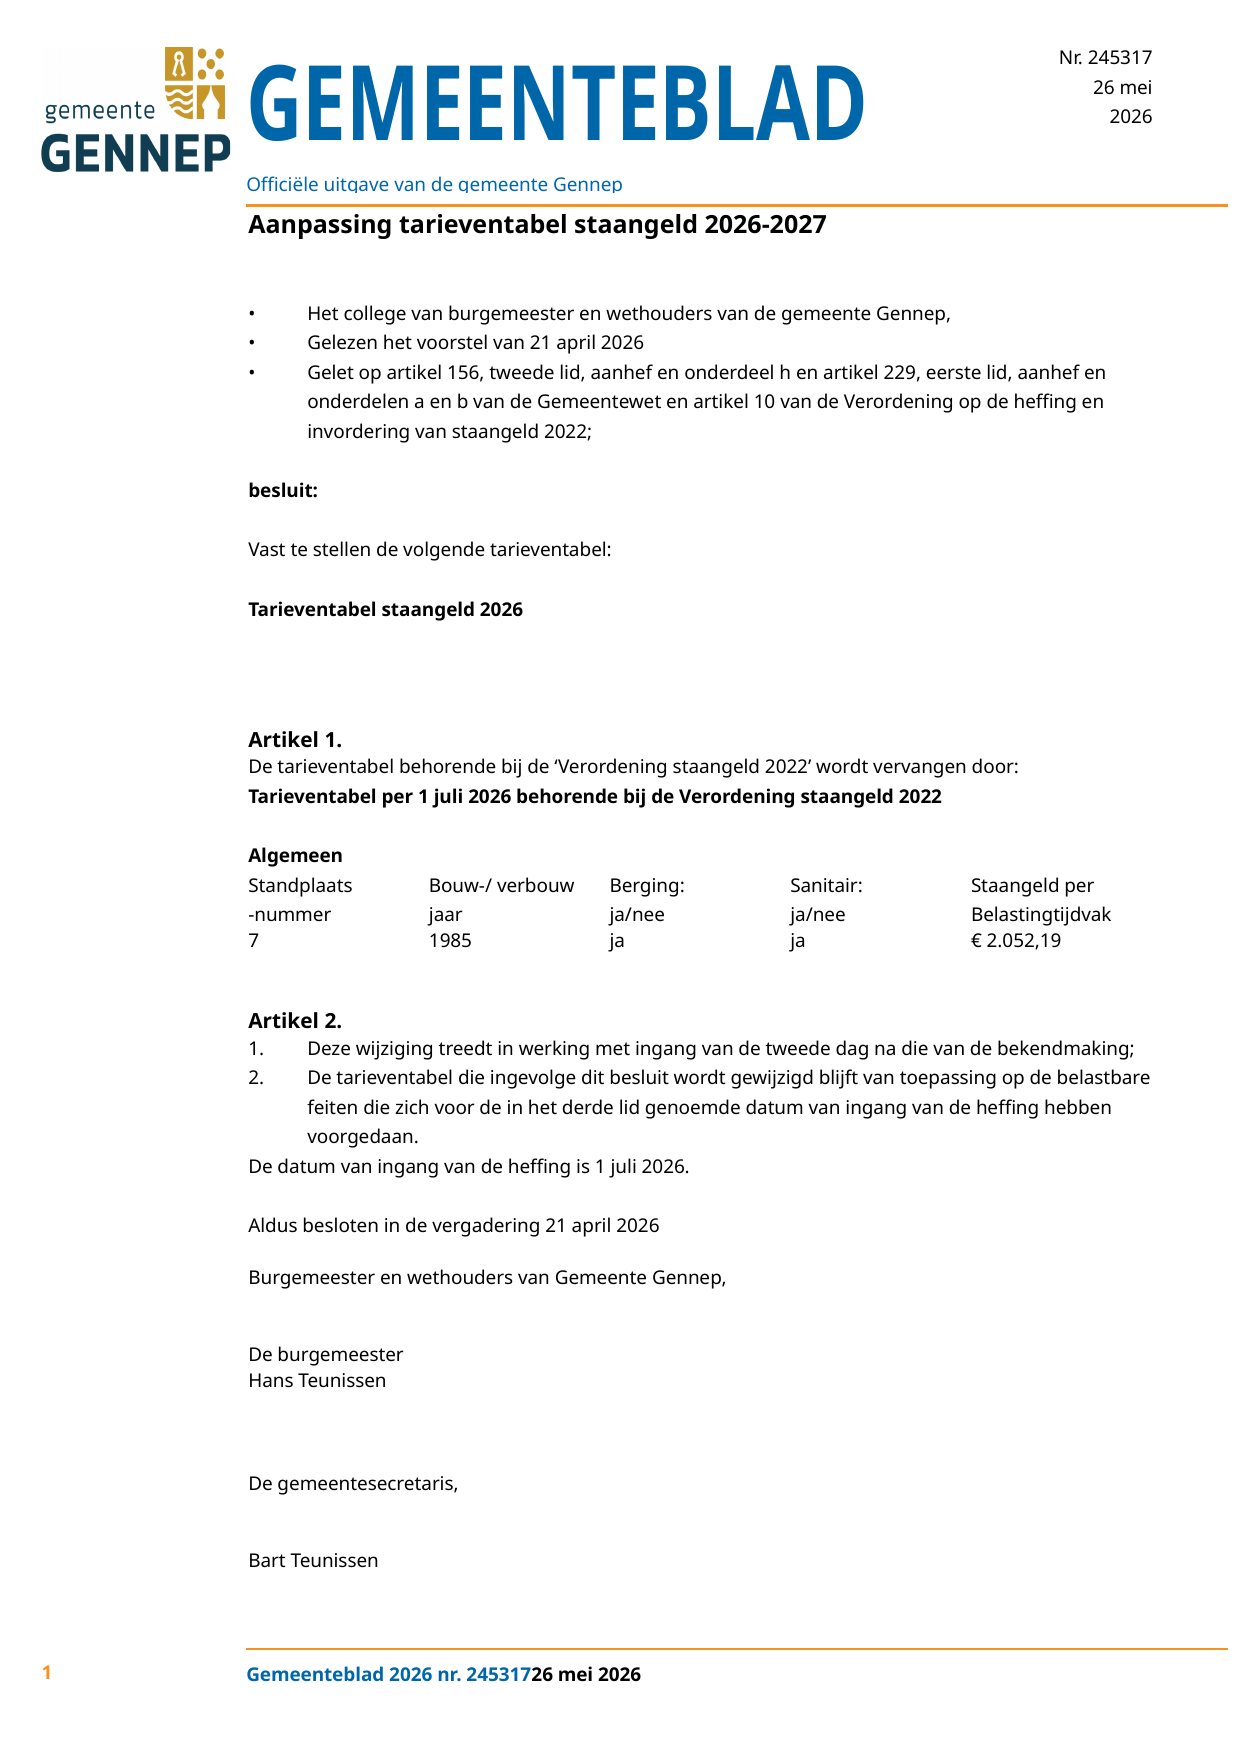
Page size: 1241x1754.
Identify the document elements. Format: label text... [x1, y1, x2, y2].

text Tarieventabel per 1 juli 2026 behorende bij de Verordening staangeld 2022 [248, 783, 1152, 809]
table_cell ja [790, 927, 971, 953]
text Burgemeester en wethouders van Gemeente Gennep, [248, 1264, 1152, 1290]
table_cell ja [609, 927, 790, 953]
text De gemeentesecretaris, [248, 1470, 1152, 1496]
text De datum van ingang van de heffing is 1 juli 2026. [248, 1153, 1152, 1179]
table_cell € 2.052,19 [971, 927, 1152, 953]
text De burgemeester [248, 1341, 1152, 1367]
text Hans Teunissen [248, 1367, 1152, 1393]
text Artikel 1. [248, 725, 1152, 753]
table_header Staangeld per Belastingtijdvak [971, 872, 1152, 927]
table_header Berging: ja/nee [609, 872, 790, 927]
list Het college van burgemeester en wethouders van de gemeente Gennep, [248, 300, 1152, 326]
text Algemeen [248, 842, 1152, 868]
list Gelet op artikel 156, tweede lid, aanhef en onderdeel h en artikel 229, eerste lid, aanhef en onderdelen a en b van de Gemeentewet en artikel 10 van de Verordening op de heffing en invordering van staangeld 2022; [248, 359, 1152, 444]
list Deze wijziging treedt in werking met ingang van de tweede dag na die van de bekendmaking; [248, 1035, 1152, 1061]
text Tarieventabel staangeld 2026 [248, 596, 1152, 621]
text De tarieventabel behorende bij de ‘Verordening staangeld 2022’ wordt vervangen door: [248, 753, 1152, 779]
list De tarieventabel die ingevolge dit besluit wordt gewijzigd blijft van toepassing op de belastbare feiten die zich voor de in het derde lid genoemde datum van ingang van de heffing hebben voorgedaan. [248, 1064, 1152, 1149]
picture [41, 47, 231, 172]
text Aldus besloten in de vergadering 21 april 2026 [248, 1212, 1152, 1238]
table_header Standplaats -nummer [248, 872, 429, 927]
text besluit: [248, 477, 1152, 503]
table_cell 1985 [429, 927, 609, 953]
text Aanpassing tarieventabel staangeld 2026-2027 [248, 207, 1152, 241]
table_cell 7 [248, 927, 429, 953]
text Vast te stellen de volgende tarieventabel: [248, 537, 1152, 562]
text Bart Teunissen [248, 1547, 1152, 1573]
text Artikel 2. [248, 1007, 1152, 1035]
table_header Sanitair: ja/nee [790, 872, 971, 927]
table_header Bouw-/ verbouw jaar [429, 872, 609, 927]
list Gelezen het voorstel van 21 april 2026 [248, 329, 1152, 355]
